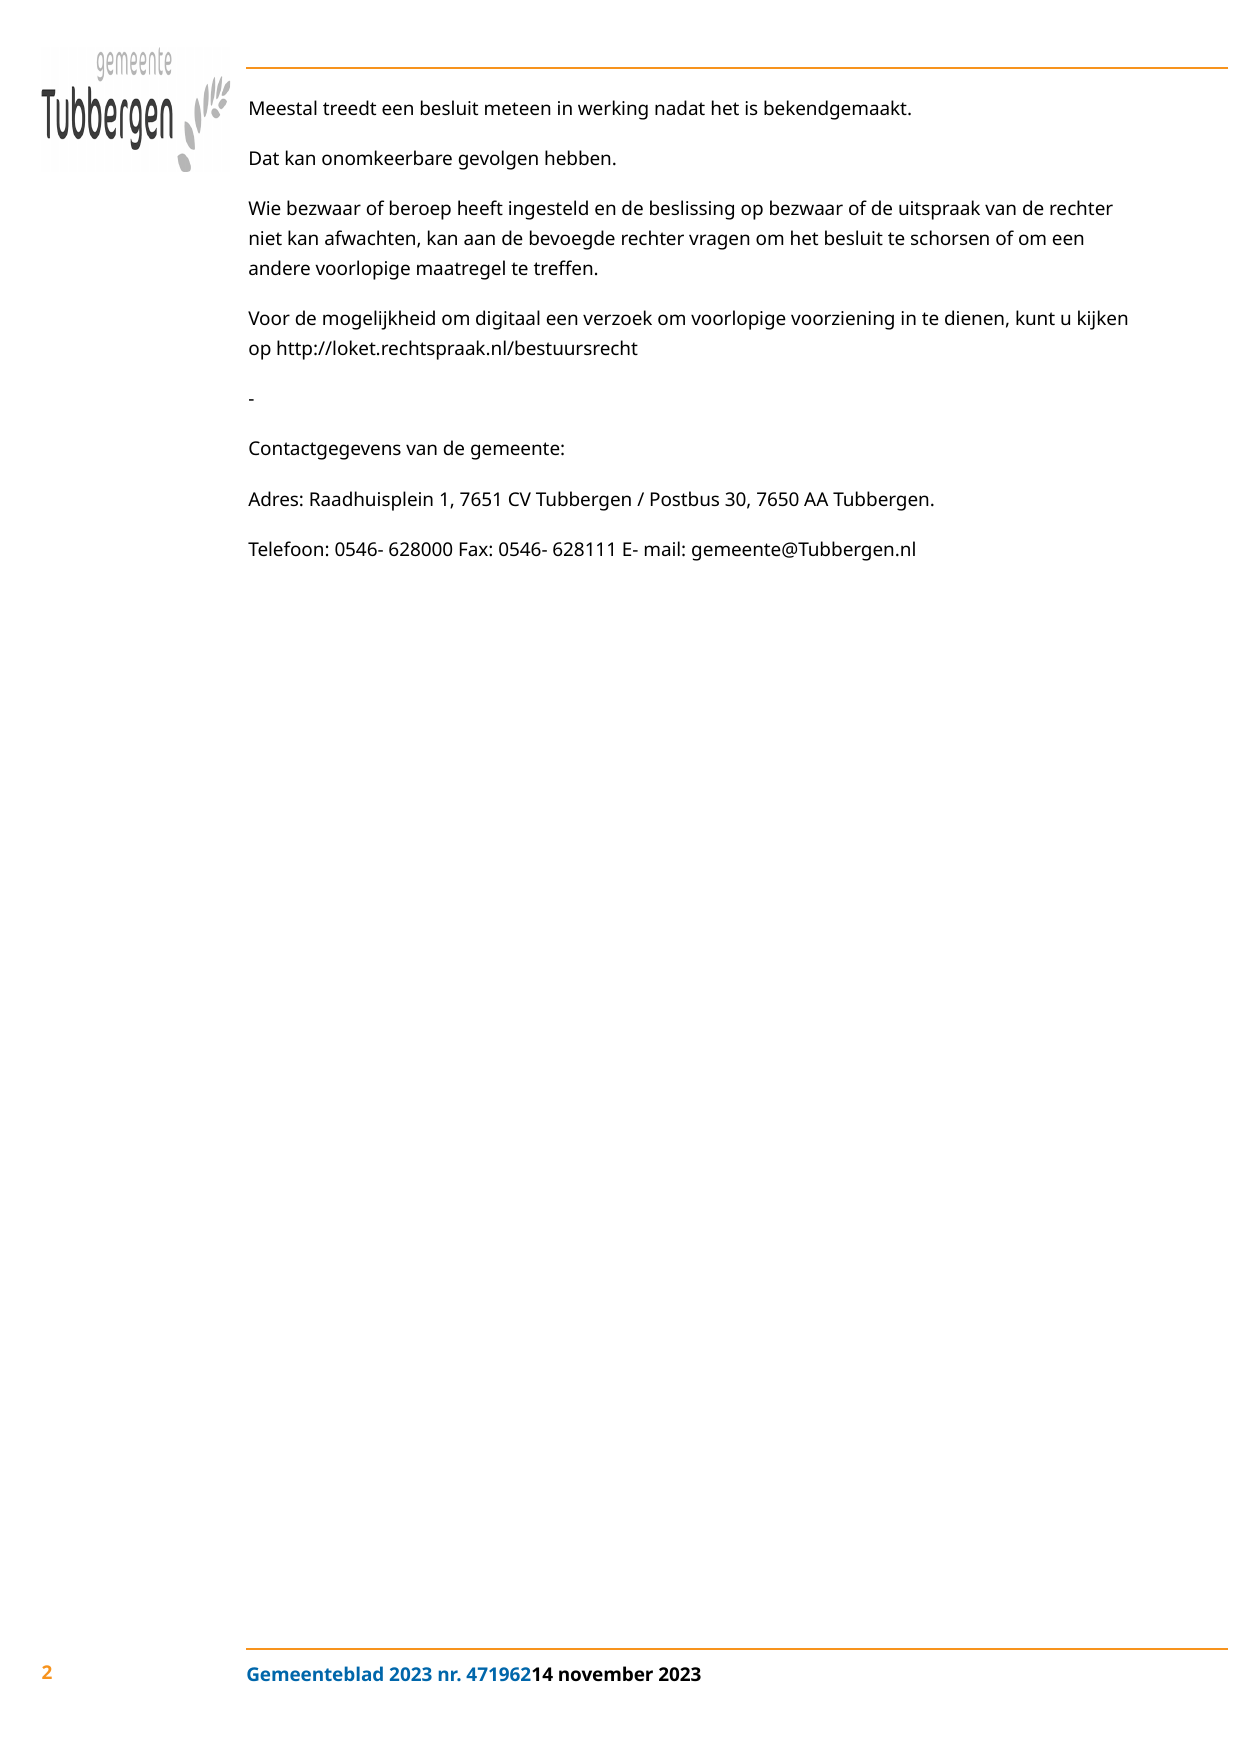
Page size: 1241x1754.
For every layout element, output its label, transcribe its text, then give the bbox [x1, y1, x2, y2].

text Telefoon: 0546- 628000 Fax: 0546- 628111 E- mail: gemeente@Tubbergen.nl [248, 536, 1152, 562]
text - [248, 385, 1152, 411]
text Contactgegevens van de gemeente: [248, 436, 1152, 461]
text Adres: Raadhuisplein 1, 7651 CV Tubbergen / Postbus 30, 7650 AA Tubbergen. [248, 486, 1152, 512]
text Voor de mogelijkheid om digitaal een verzoek om voorlopige voorziening in te dienen, kunt u kijken op http://loket.rechtspraak.nl/bestuursrecht [248, 305, 1152, 361]
text Wie bezwaar of beroep heeft ingesteld en de beslissing op bezwaar of de uitspraak van de rechter niet kan afwachten, kan aan de bevoegde rechter vragen om het besluit te schorsen of om een andere voorlopige maatregel te treffen. [248, 196, 1152, 281]
picture [41, 47, 231, 172]
text Meestal treedt een besluit meteen in werking nadat het is bekendgemaakt. [248, 95, 1152, 121]
text Dat kan onomkeerbare gevolgen hebben. [248, 145, 1152, 171]
